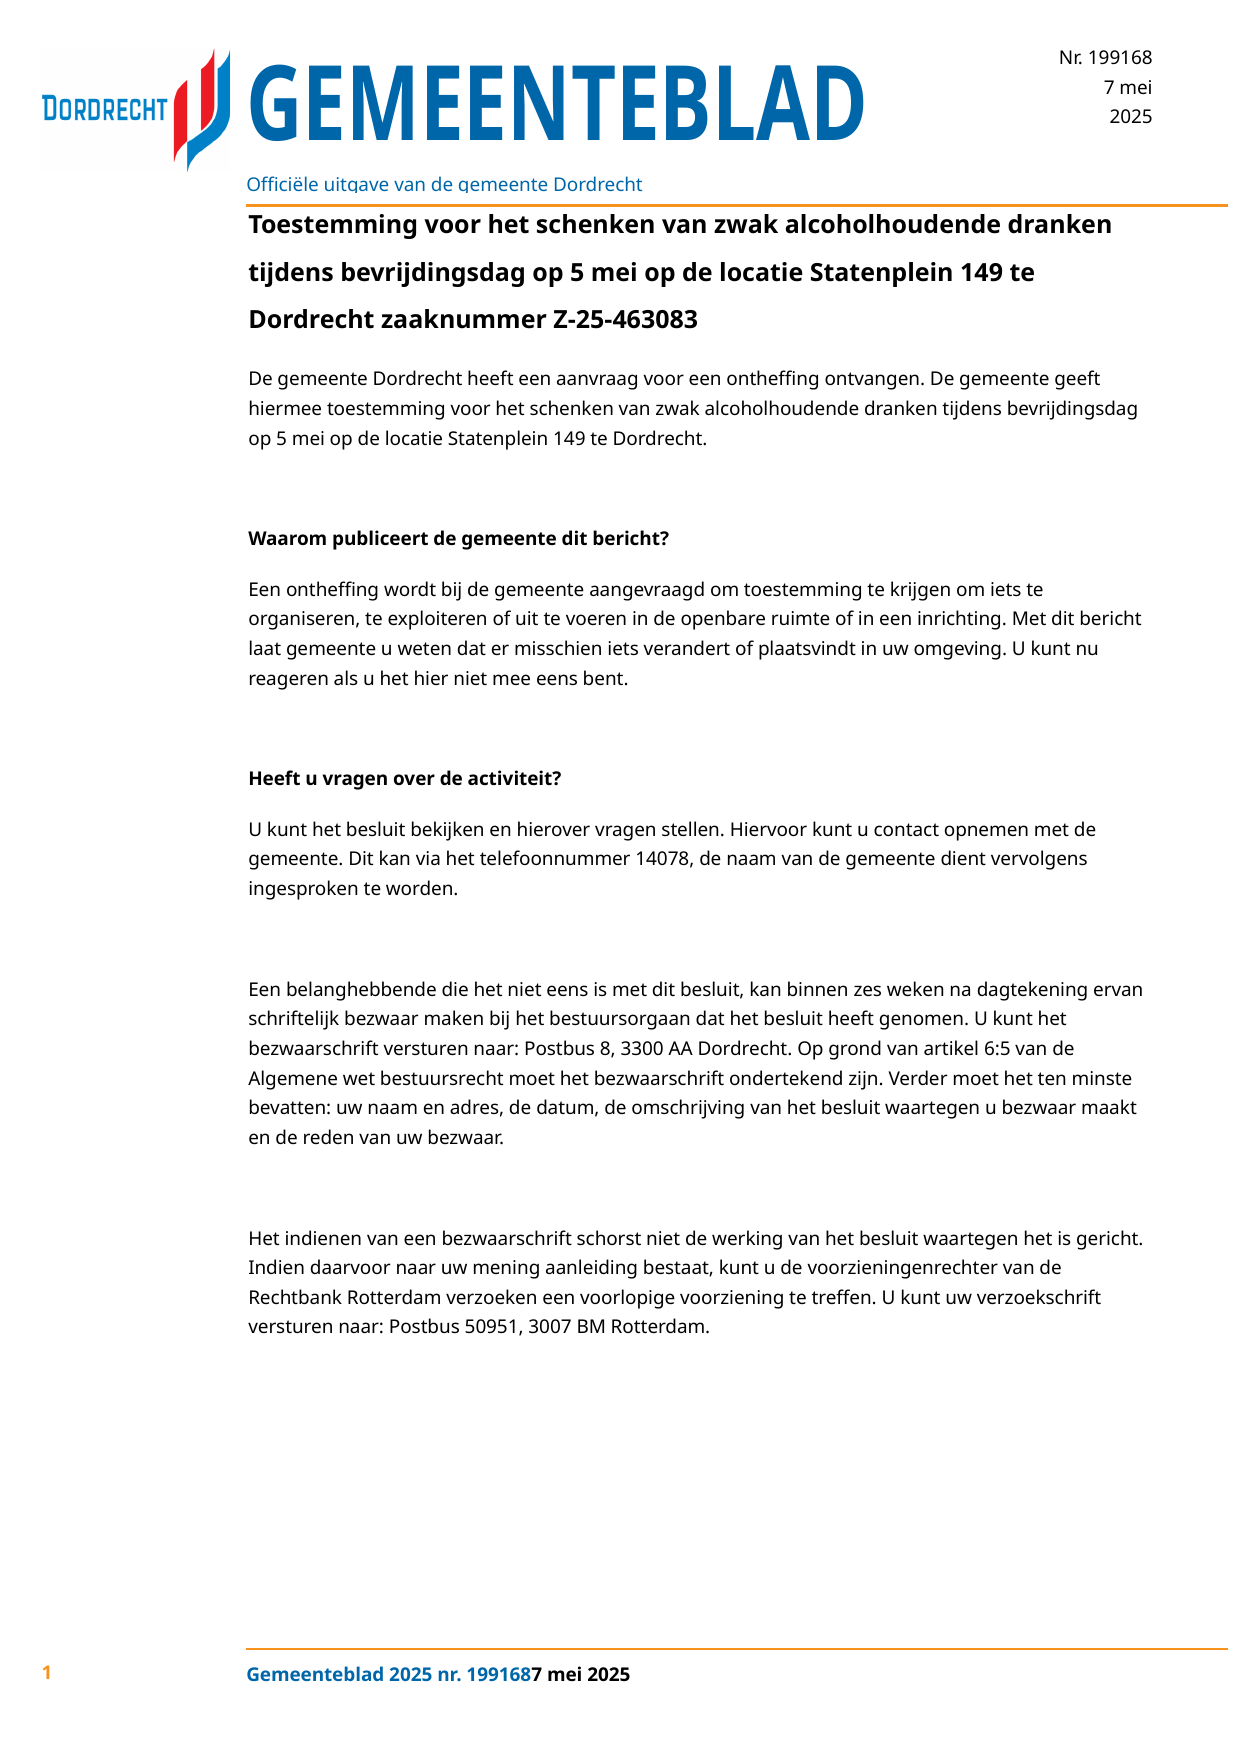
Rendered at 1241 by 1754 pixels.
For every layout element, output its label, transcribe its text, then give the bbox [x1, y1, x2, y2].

text Een belanghebbende die het niet eens is met dit besluit, kan binnen zes weken na dagtekening ervan schriftelijk bezwaar maken bij het bestuursorgaan dat het besluit heeft genomen. U kunt het bezwaarschrift versturen naar: Postbus 8, 3300 AA Dordrecht. Op grond van artikel 6:5 van de Algemene wet bestuursrecht moet het bezwaarschrift ondertekend zijn. Verder moet het ten minste bevatten: uw naam en adres, de datum, de omschrijving van het besluit waartegen u bezwaar maakt en de reden van uw bezwaar. [248, 976, 1152, 1149]
text U kunt het besluit bekijken en hierover vragen stellen. Hiervoor kunt u contact opnemen met de gemeente. Dit kan via het telefoonnummer 14078, de naam van de gemeente dient vervolgens ingesproken te worden. [248, 816, 1152, 901]
text Het indienen van een bezwaarschrift schorst niet de werking van het besluit waartegen het is gericht. Indien daarvoor naar uw mening aanleiding bestaat, kunt u de voorzieningenrechter van de Rechtbank Rotterdam verzoeken een voorlopige voorziening te treffen. U kunt uw verzoekschrift versturen naar: Postbus 50951, 3007 BM Rotterdam. [248, 1225, 1152, 1339]
text De gemeente Dordrecht heeft een aanvraag voor een ontheffing ontvangen. De gemeente geeft hiermee toestemming voor het schenken van zwak alcoholhoudende dranken tijdens bevrijdingsdag op 5 mei op de locatie Statenplein 149 te Dordrecht. [248, 366, 1152, 450]
text Toestemming voor het schenken van zwak alcoholhoudende dranken tijdens bevrijdingsdag op 5 mei op de locatie Statenplein 149 te Dordrecht zaaknummer Z-25-463083 [248, 207, 1152, 336]
text Heeft u vragen over de activiteit? [248, 766, 1152, 791]
picture [41, 47, 231, 172]
text Waarom publiceert de gemeente dit bericht? [248, 526, 1152, 551]
text Een ontheffing wordt bij de gemeente aangevraagd om toestemming te krijgen om iets te organiseren, te exploiteren of uit te voeren in de openbare ruimte of in een inrichting. Met dit bericht laat gemeente u weten dat er misschien iets verandert of plaatsvindt in uw omgeving. U kunt nu reageren als u het hier niet mee eens bent. [248, 576, 1152, 690]
